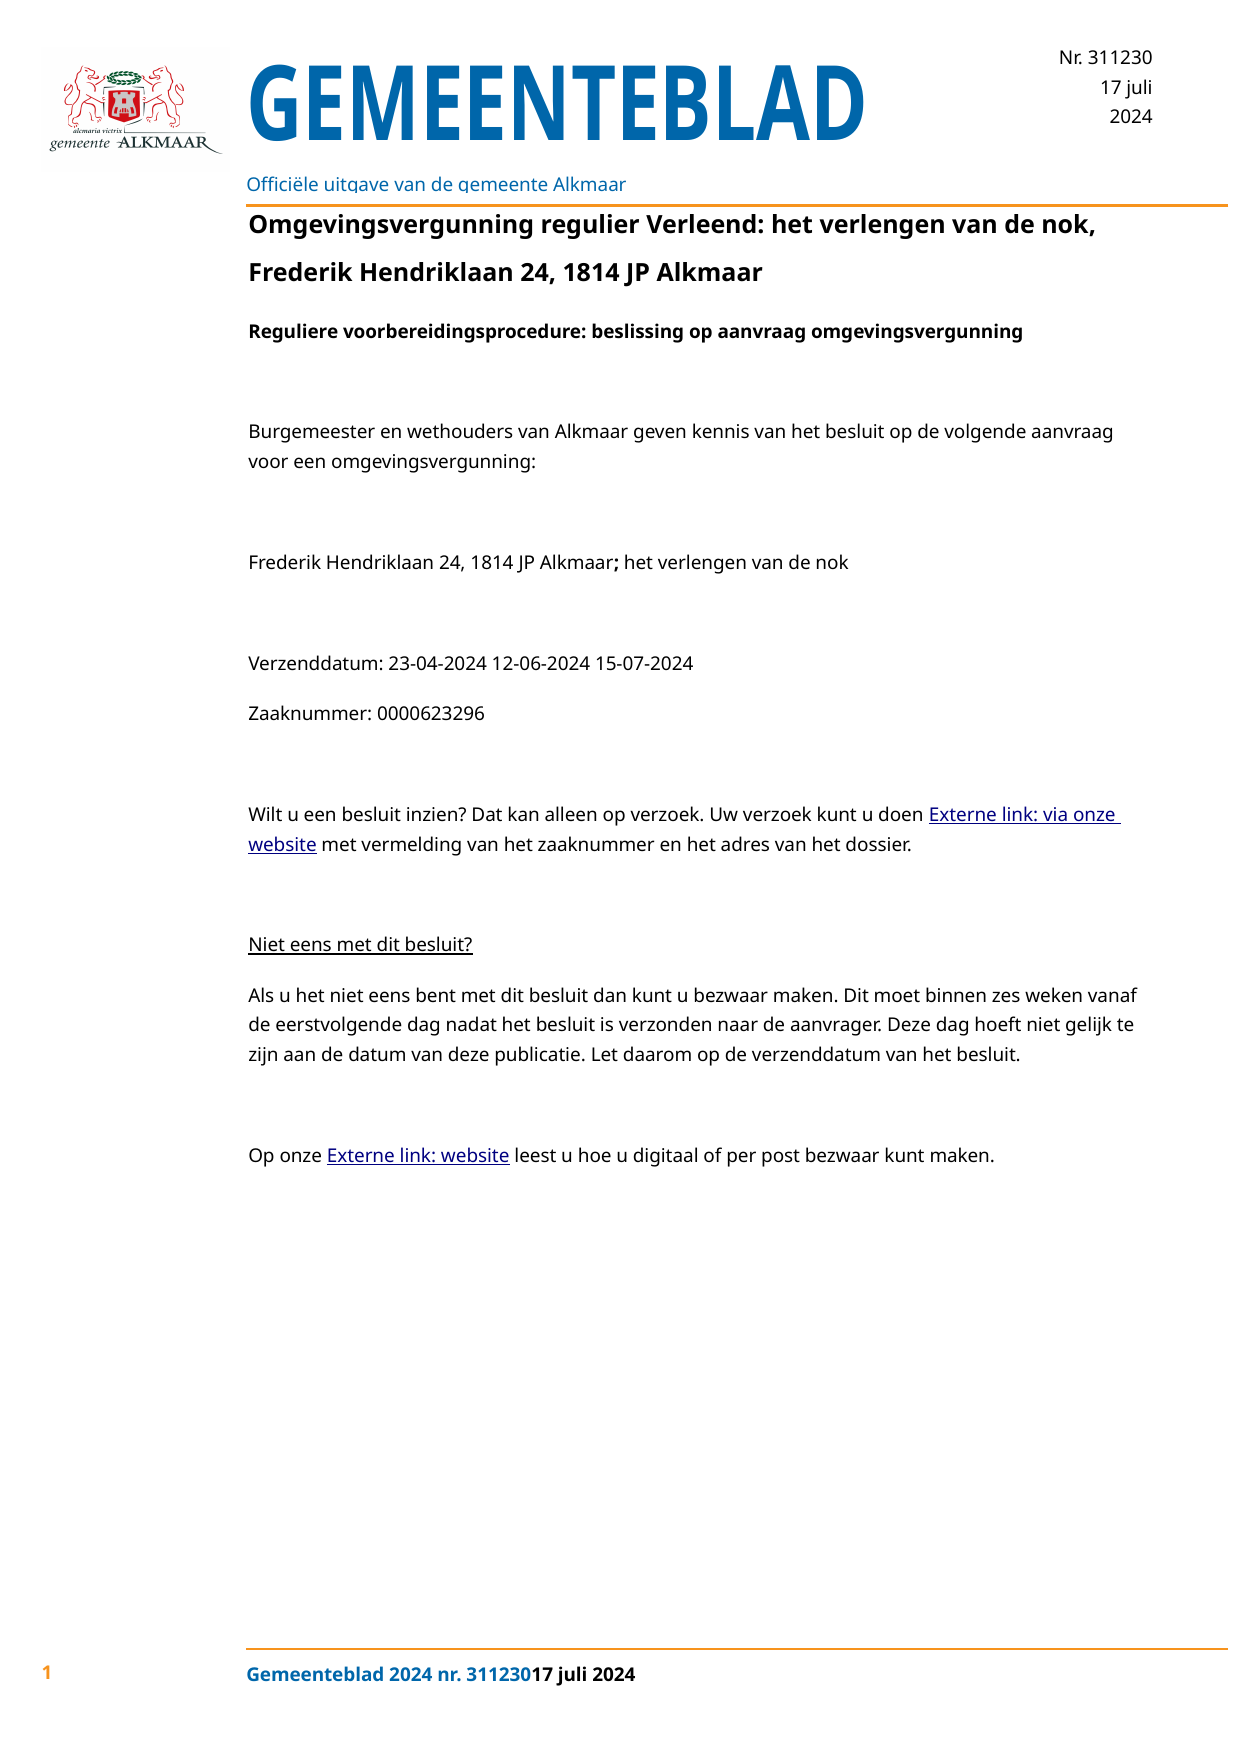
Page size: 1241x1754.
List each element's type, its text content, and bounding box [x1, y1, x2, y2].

picture [41, 47, 231, 172]
text Als u het niet eens bent met dit besluit dan kunt u bezwaar maken. Dit moet binnen zes weken vanaf de eerstvolgende dag nadat het besluit is verzonden naar de aanvrager. Deze dag hoeft niet gelijk te zijn aan de datum van deze publicatie. Let daarom op de verzenddatum van het besluit. [248, 982, 1152, 1067]
text Niet eens met dit besluit? [248, 932, 1152, 957]
text Wilt u een besluit inzien? Dat kan alleen op verzoek. Uw verzoek kunt u doen Externe link: via onze website met vermelding van het zaaknummer en het adres van het dossier. [248, 801, 1152, 857]
text Reguliere voorbereidingsprocedure: beslissing op aanvraag omgevingsvergunning [248, 318, 1152, 344]
text Zaaknummer: 0000623296 [248, 700, 1152, 726]
text Burgemeester en wethouders van Alkmaar geven kennis van het besluit op de volgende aanvraag voor een omgevingsvergunning: [248, 419, 1152, 474]
text Op onze Externe link: website leest u hoe u digitaal of per post bezwaar kunt maken. [248, 1142, 1152, 1168]
text Verzenddatum: 23-04-2024 12-06-2024 15-07-2024 [248, 650, 1152, 676]
text Frederik Hendriklaan 24, 1814 JP Alkmaar; het verlengen van de nok [248, 549, 1152, 575]
text Omgevingsvergunning regulier Verleend: het verlengen van de nok, Frederik Hendriklaan 24, 1814 JP Alkmaar [248, 207, 1152, 288]
